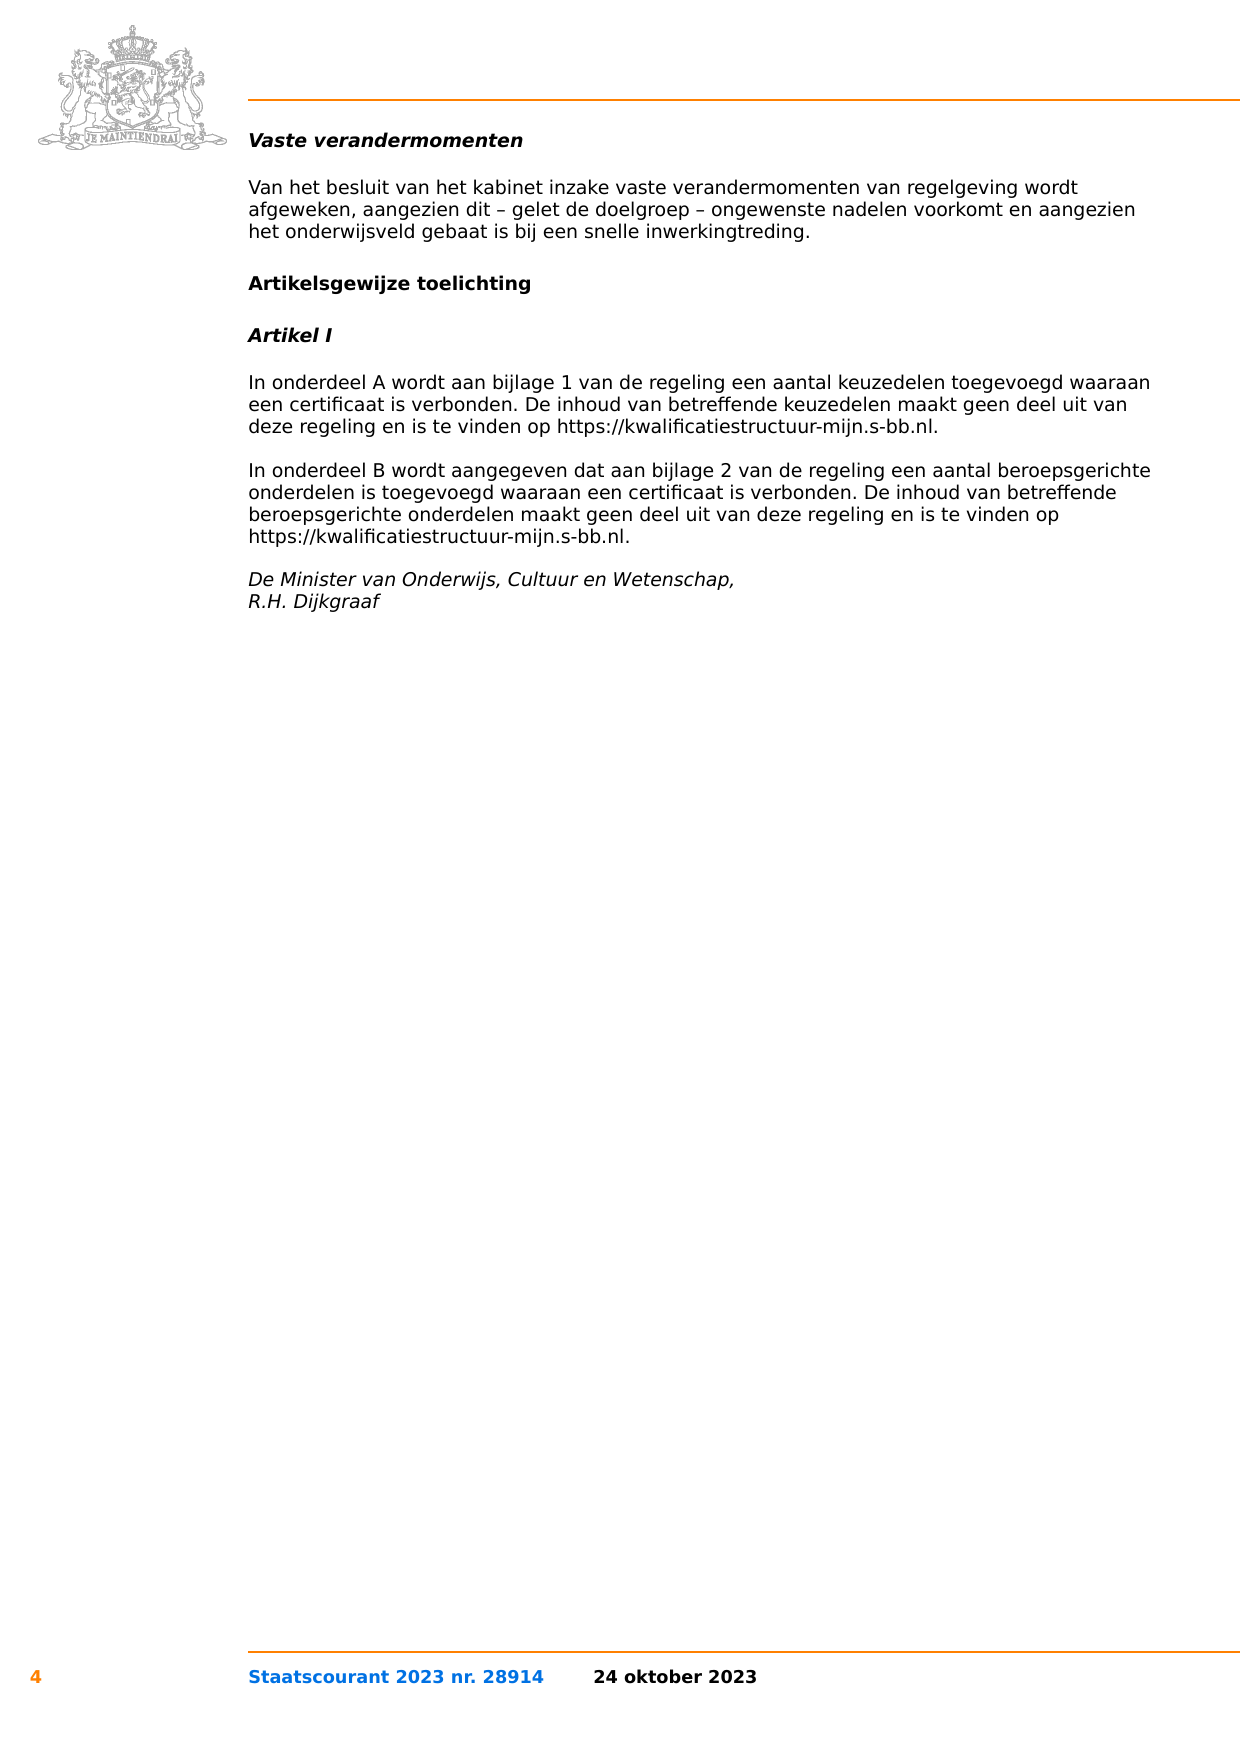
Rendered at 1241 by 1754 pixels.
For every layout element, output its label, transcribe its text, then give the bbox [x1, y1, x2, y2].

subtitle Vaste verandermomenten [248, 130, 1163, 152]
text In onderdeel B wordt aangegeven dat aan bijlage 2 van de regeling een aantal beroepsgerichte onderdelen is toegevoegd waaraan een certificaat is verbonden. De inhoud van betreffende beroepsgerichte onderdelen maakt geen deel uit van deze regeling en is te vinden op https://kwalificatiestructuur-mijn.s-bb.nl. [248, 459, 1163, 547]
text In onderdeel A wordt aan bijlage 1 van de regeling een aantal keuzedelen toegevoegd waaraan een certificaat is verbonden. De inhoud van betreffende keuzedelen maakt geen deel uit van deze regeling en is te vinden op https://kwalificatiestructuur-mijn.s-bb.nl. [248, 372, 1163, 438]
subtitle Artikelsgewijze toelichting [248, 273, 1163, 295]
text Van het besluit van het kabinet inzake vaste verandermomenten van regelgeving wordt afgeweken, aangezien dit – gelet de doelgroep – ongewenste nadelen voorkomt en aangezien het onderwijsveld gebaat is bij een snelle inwerkingtreding. [248, 177, 1163, 243]
subtitle Artikel I [248, 325, 1163, 347]
text De Minister van Onderwijs, Cultuur en Wetenschap, R.H. Dijkgraaf [248, 569, 1163, 613]
picture [38, 25, 227, 150]
